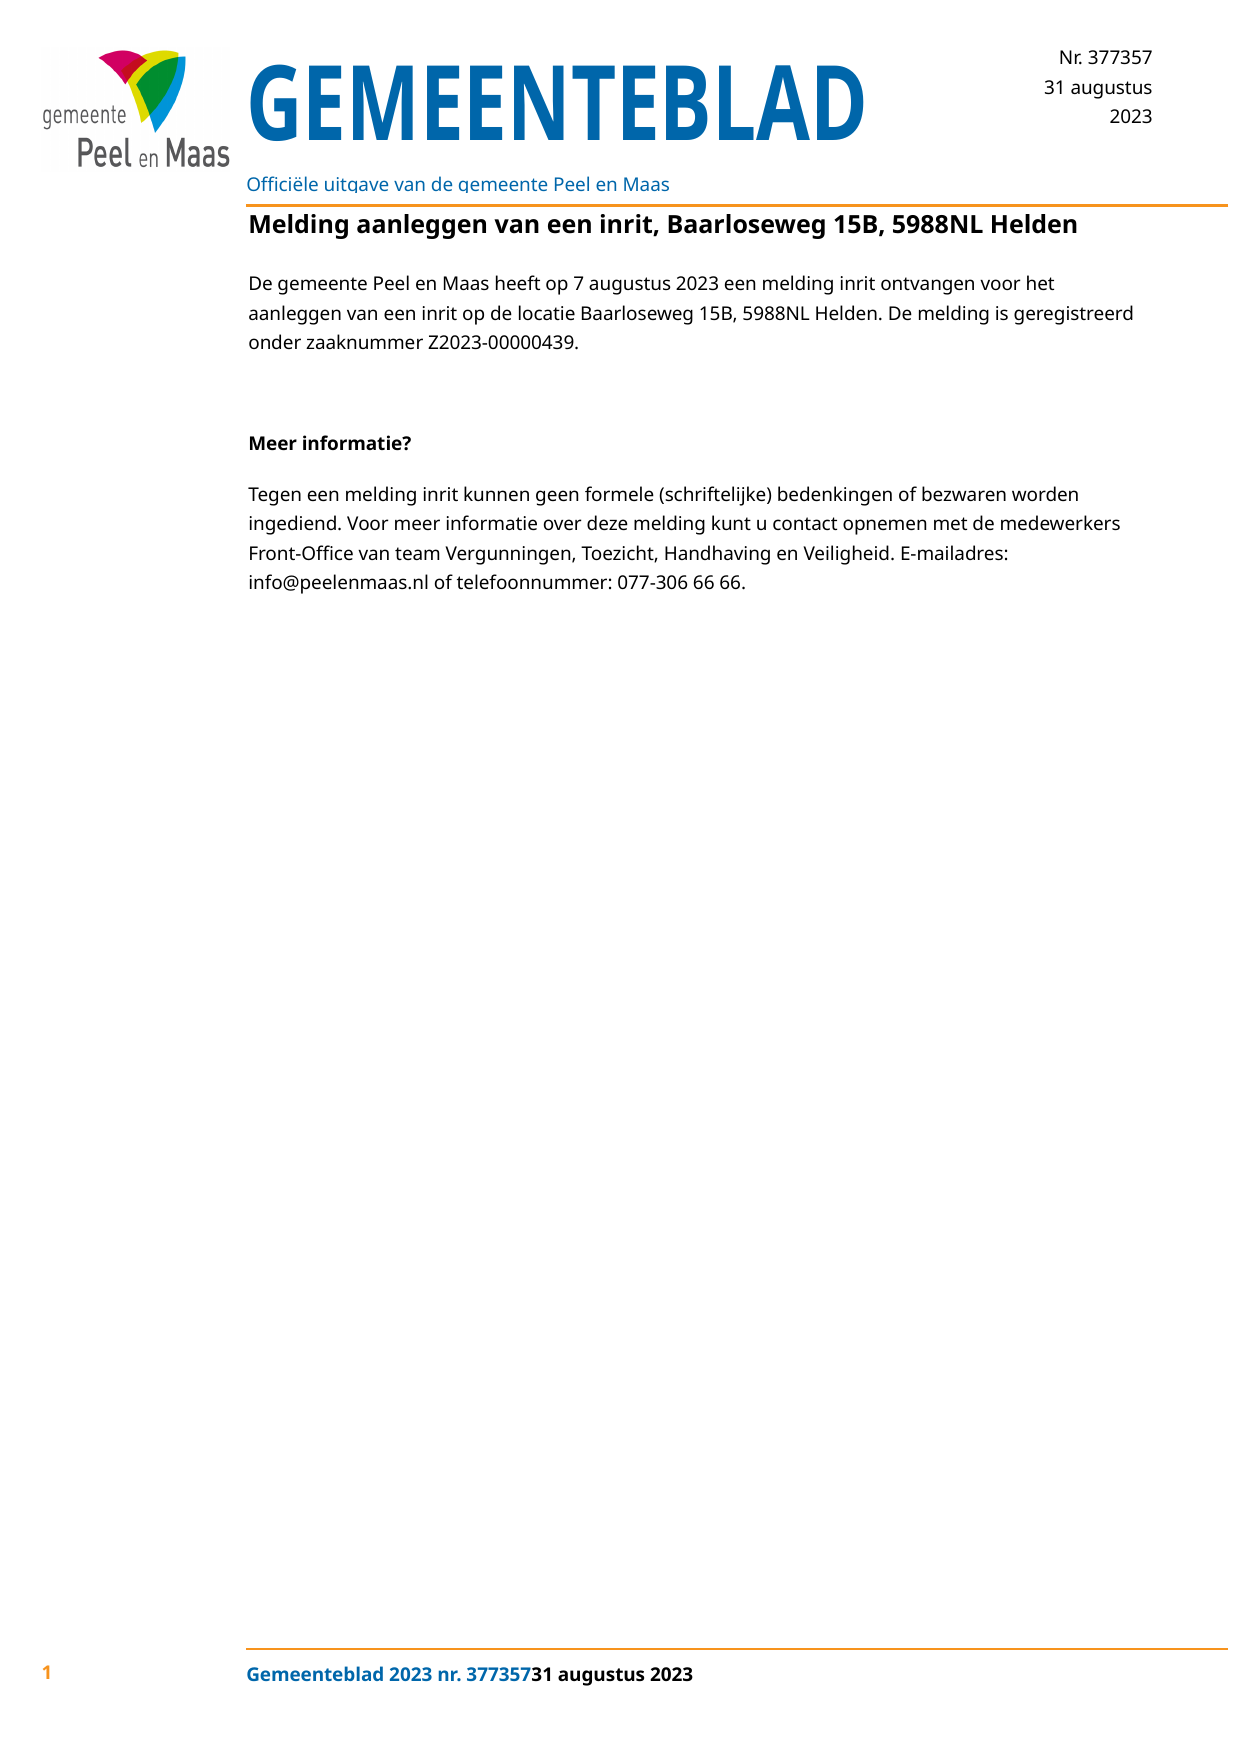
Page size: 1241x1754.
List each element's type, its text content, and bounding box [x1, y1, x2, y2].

text Meer informatie? [248, 430, 1152, 456]
picture [41, 47, 231, 172]
text De gemeente Peel en Maas heeft op 7 augustus 2023 een melding inrit ontvangen voor het aanleggen van een inrit op de locatie Baarloseweg 15B, 5988NL Helden. De melding is geregistreerd onder zaaknummer Z2023-00000439. [248, 270, 1152, 355]
text Melding aanleggen van een inrit, Baarloseweg 15B, 5988NL Helden [248, 207, 1152, 241]
text Tegen een melding inrit kunnen geen formele (schriftelijke) bedenkingen of bezwaren worden ingediend. Voor meer informatie over deze melding kunt u contact opnemen met de medewerkers Front-Office van team Vergunningen, Toezicht, Handhaving en Veiligheid. E-mailadres: info@peelenmaas.nl of telefoonnummer: 077-306 66 66. [248, 481, 1152, 595]
